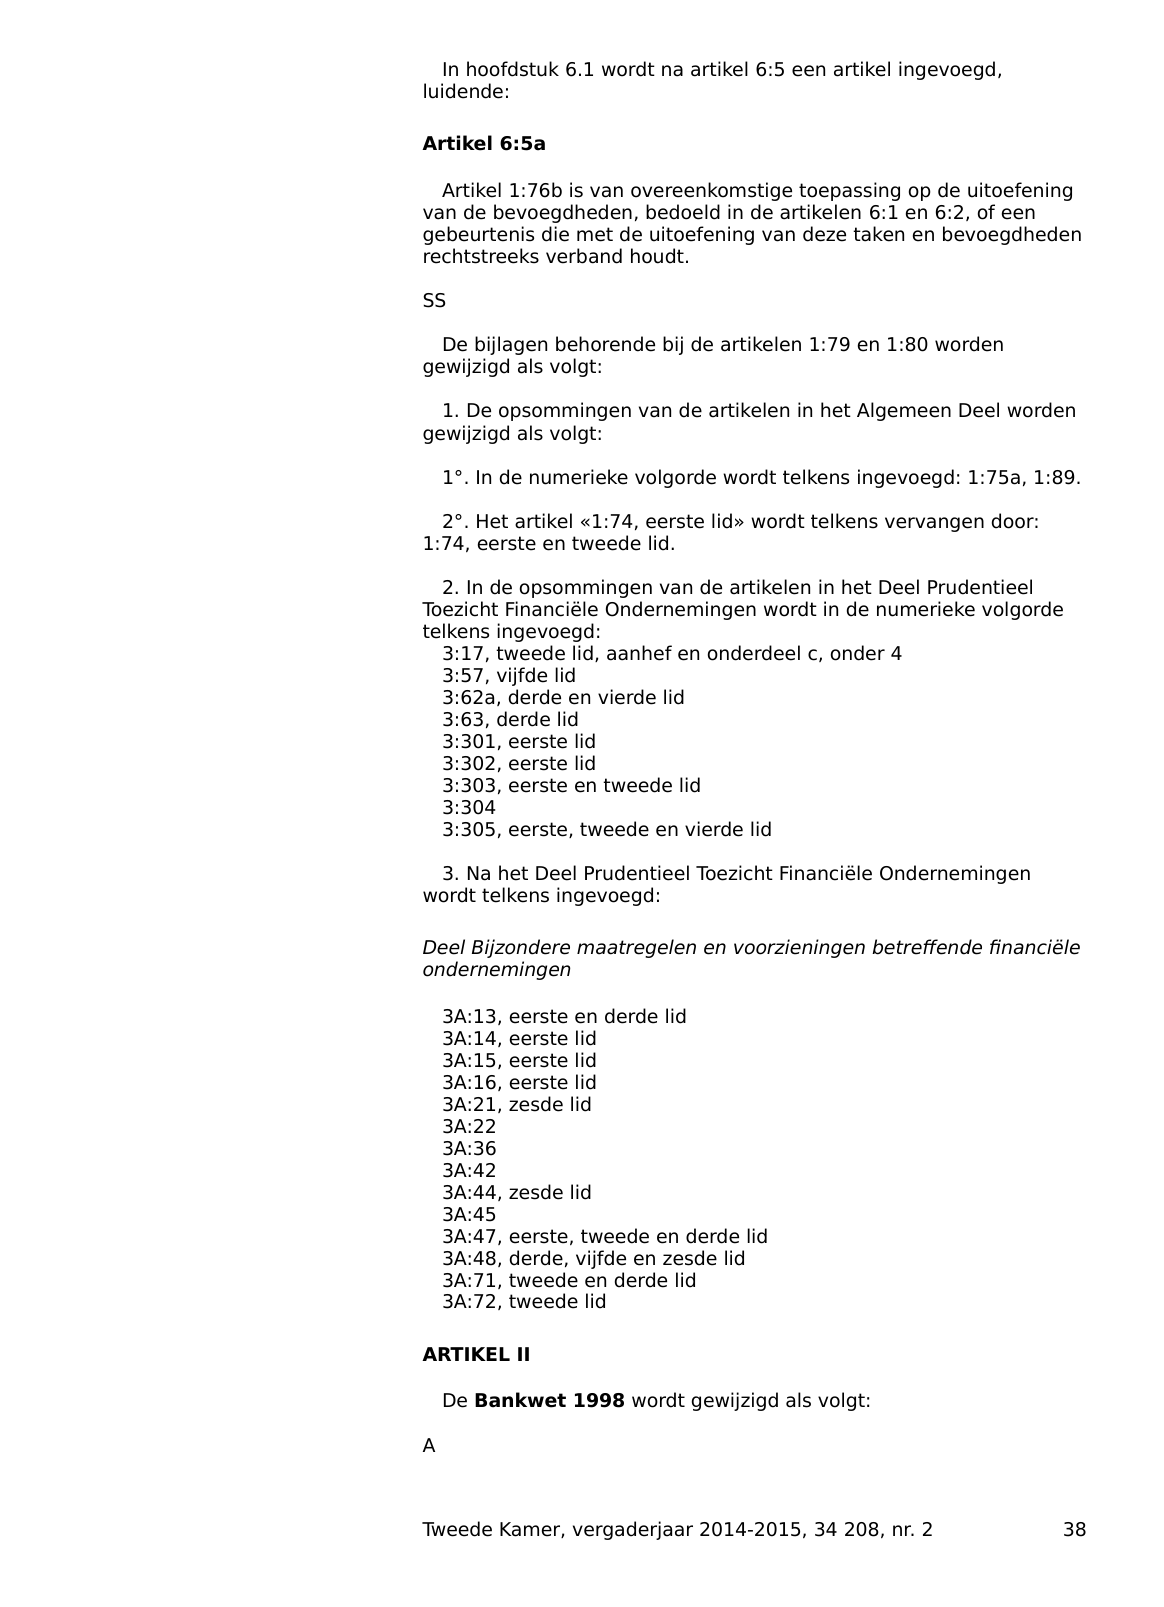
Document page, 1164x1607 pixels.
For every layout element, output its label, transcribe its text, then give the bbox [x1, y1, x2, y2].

text 3:302, eerste lid [422, 753, 1087, 775]
text 3A:16, eerste lid [422, 1072, 1087, 1094]
subtitle Deel Bijzondere maatregelen en voorzieningen betreffende financiële ondernemingen [422, 937, 1087, 981]
text In hoofdstuk 6.1 wordt na artikel 6:5 een artikel ingevoegd, luidende: [422, 59, 1087, 103]
text 1. De opsommingen van de artikelen in het Algemeen Deel worden gewijzigd als volgt: [422, 400, 1087, 444]
text 3A:47, eerste, tweede en derde lid [422, 1226, 1087, 1247]
text De Bankwet 1998 wordt gewijzigd als volgt: [422, 1390, 1087, 1412]
text 3:301, eerste lid [422, 731, 1087, 753]
text 3:303, eerste en tweede lid [422, 775, 1087, 797]
text 3A:15, eerste lid [422, 1050, 1087, 1072]
text 3A:44, zesde lid [422, 1182, 1087, 1203]
text 3A:22 [422, 1116, 1087, 1138]
text 3A:72, tweede lid [422, 1291, 1087, 1313]
text 3:304 [422, 797, 1087, 819]
text 3A:21, zesde lid [422, 1094, 1087, 1116]
text 3A:13, eerste en derde lid [422, 1006, 1087, 1028]
text 3A:48, derde, vijfde en zesde lid [422, 1247, 1087, 1269]
text 3:17, tweede lid, aanhef en onderdeel c, onder 4 [422, 643, 1087, 665]
text SS [422, 290, 1087, 312]
text 3. Na het Deel Prudentieel Toezicht Financiële Ondernemingen wordt telkens ingevoegd: [422, 863, 1087, 907]
subtitle ARTIKEL II [422, 1343, 1087, 1365]
text Artikel 1:76b is van overeenkomstige toepassing op de uitoefening van de bevoegdheden, bedoeld in de artikelen 6:1 en 6:2, of een gebeurtenis die met de uitoefening van deze taken en bevoegdheden rechtstreeks verband houdt. [422, 180, 1087, 268]
text 2°. Het artikel «1:74, eerste lid» wordt telkens vervangen door: 1:74, eerste en tweede lid. [422, 511, 1087, 555]
text 3:62a, derde en vierde lid [422, 687, 1087, 709]
text 3A:45 [422, 1203, 1087, 1226]
text 3A:42 [422, 1159, 1087, 1182]
subtitle Artikel 6:5a [422, 133, 1087, 155]
text 3A:71, tweede en derde lid [422, 1269, 1087, 1291]
text De bijlagen behorende bij de artikelen 1:79 en 1:80 worden gewijzigd als volgt: [422, 334, 1087, 378]
text 3:63, derde lid [422, 709, 1087, 731]
text A [422, 1434, 1087, 1457]
text 3A:36 [422, 1138, 1087, 1159]
text 3:57, vijfde lid [422, 665, 1087, 687]
text 3:305, eerste, tweede en vierde lid [422, 819, 1087, 841]
text 3A:14, eerste lid [422, 1028, 1087, 1050]
text 2. In de opsommingen van de artikelen in het Deel Prudentieel Toezicht Financiële Ondernemingen wordt in de numerieke volgorde telkens ingevoegd: [422, 577, 1087, 643]
text 1°. In de numerieke volgorde wordt telkens ingevoegd: 1:75a, 1:89. [422, 467, 1087, 488]
